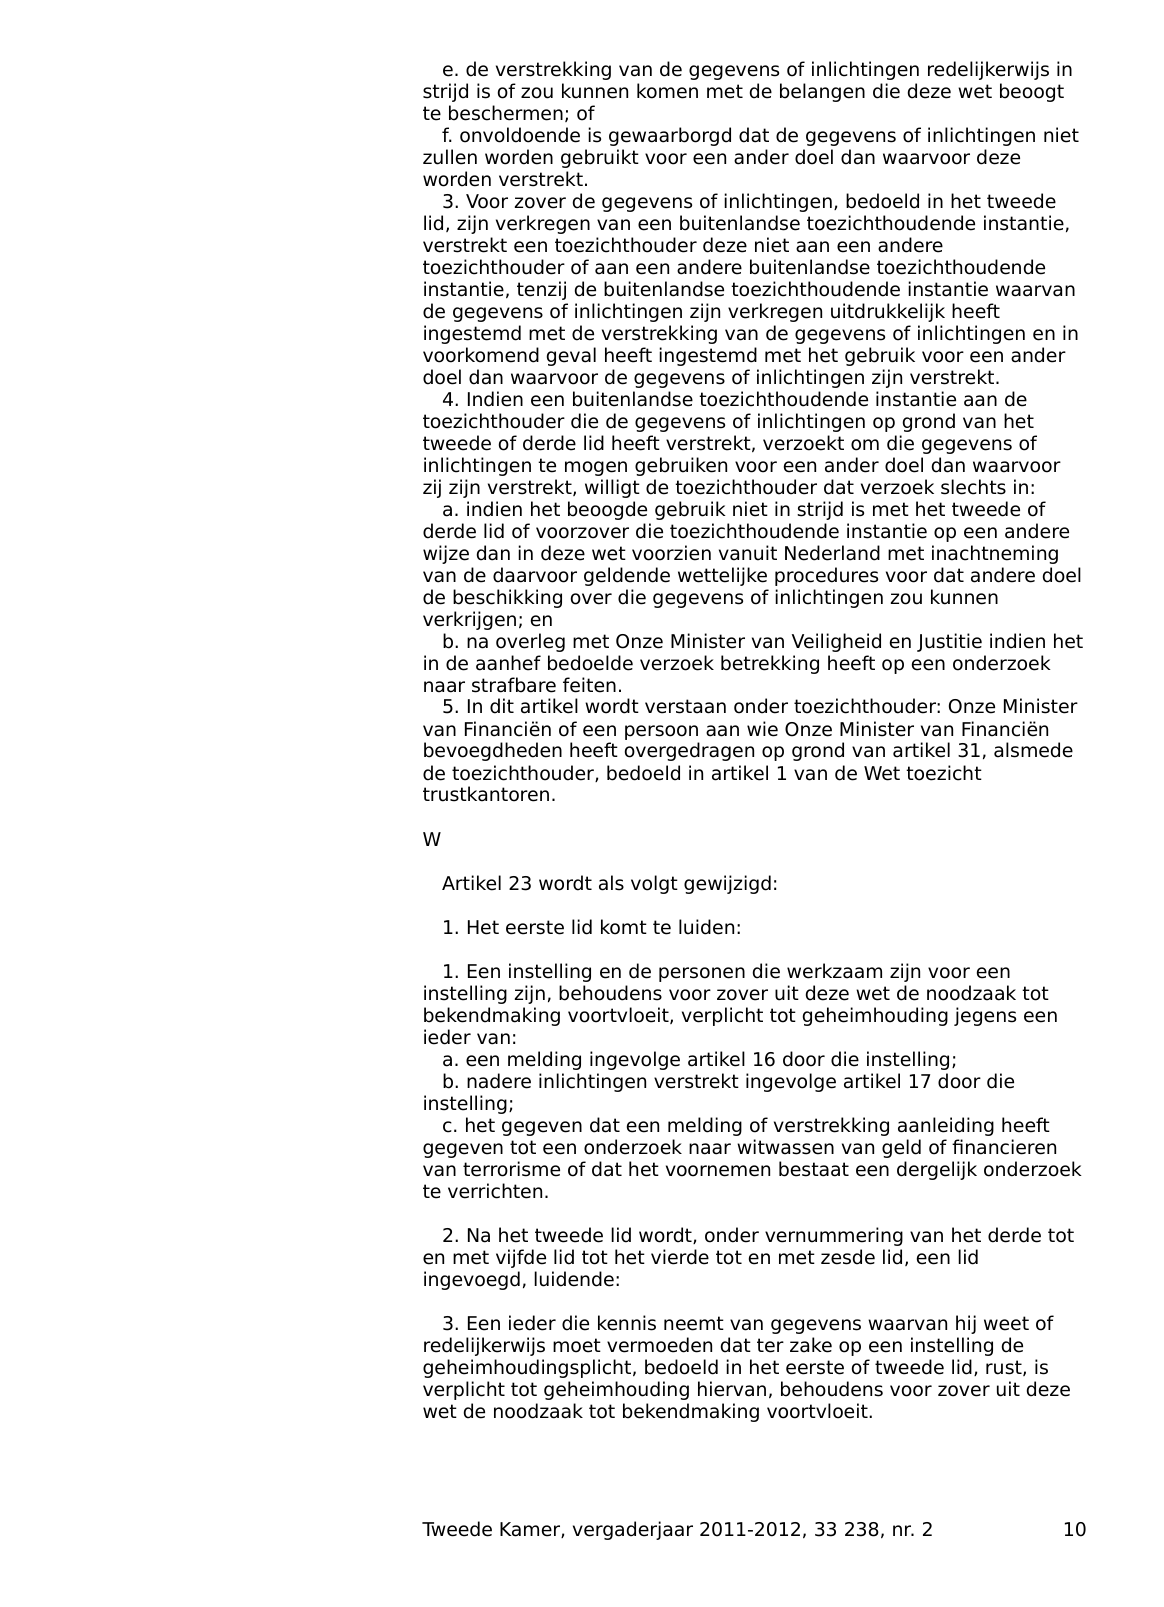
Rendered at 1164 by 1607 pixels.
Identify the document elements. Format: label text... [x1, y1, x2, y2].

text 1. Een instelling en de personen die werkzaam zijn voor een instelling zijn, behoudens voor zover uit deze wet de noodzaak tot bekendmaking voortvloeit, verplicht tot geheimhouding jegens een ieder van: [422, 961, 1087, 1049]
text a. een melding ingevolge artikel 16 door die instelling; [422, 1049, 1087, 1071]
text a. indien het beoogde gebruik niet in strijd is met het tweede of derde lid of voorzover die toezichthoudende instantie op een andere wijze dan in deze wet voorzien vanuit Nederland met inachtneming van de daarvoor geldende wettelijke procedures voor dat andere doel de beschikking over die gegevens of inlichtingen zou kunnen verkrijgen; en [422, 499, 1087, 631]
text Artikel 23 wordt als volgt gewijzigd: [422, 873, 1087, 895]
text b. nadere inlichtingen verstrekt ingevolge artikel 17 door die instelling; [422, 1071, 1087, 1115]
text b. na overleg met Onze Minister van Veiligheid en Justitie indien het in de aanhef bedoelde verzoek betrekking heeft op een onderzoek naar strafbare feiten. [422, 631, 1087, 696]
text 3. Voor zover de gegevens of inlichtingen, bedoeld in het tweede lid, zijn verkregen van een buitenlandse toezichthoudende instantie, verstrekt een toezichthouder deze niet aan een andere toezichthouder of aan een andere buitenlandse toezichthoudende instantie, tenzij de buitenlandse toezichthoudende instantie waarvan de gegevens of inlichtingen zijn verkregen uitdrukkelijk heeft ingestemd met de verstrekking van de gegevens of inlichtingen en in voorkomend geval heeft ingestemd met het gebruik voor een ander doel dan waarvoor de gegevens of inlichtingen zijn verstrekt. [422, 191, 1087, 389]
text 2. Na het tweede lid wordt, onder vernummering van het derde tot en met vijfde lid tot het vierde tot en met zesde lid, een lid ingevoegd, luidende: [422, 1225, 1087, 1291]
text f. onvoldoende is gewaarborgd dat de gegevens of inlichtingen niet zullen worden gebruikt voor een ander doel dan waarvoor deze worden verstrekt. [422, 125, 1087, 191]
text 1. Het eerste lid komt te luiden: [422, 917, 1087, 939]
text W [422, 828, 1087, 851]
text c. het gegeven dat een melding of verstrekking aanleiding heeft gegeven tot een onderzoek naar witwassen van geld of financieren van terrorisme of dat het voornemen bestaat een dergelijk onderzoek te verrichten. [422, 1115, 1087, 1203]
text 5. In dit artikel wordt verstaan onder toezichthouder: Onze Minister van Financiën of een persoon aan wie Onze Minister van Financiën bevoegdheden heeft overgedragen op grond van artikel 31, alsmede de toezichthouder, bedoeld in artikel 1 van de Wet toezicht trustkantoren. [422, 696, 1087, 806]
text 4. Indien een buitenlandse toezichthoudende instantie aan de toezichthouder die de gegevens of inlichtingen op grond van het tweede of derde lid heeft verstrekt, verzoekt om die gegevens of inlichtingen te mogen gebruiken voor een ander doel dan waarvoor zij zijn verstrekt, willigt de toezichthouder dat verzoek slechts in: [422, 389, 1087, 499]
text 3. Een ieder die kennis neemt van gegevens waarvan hij weet of redelijkerwijs moet vermoeden dat ter zake op een instelling de geheimhoudingsplicht, bedoeld in het eerste of tweede lid, rust, is verplicht tot geheimhouding hiervan, behoudens voor zover uit deze wet de noodzaak tot bekendmaking voortvloeit. [422, 1313, 1087, 1423]
text e. de verstrekking van de gegevens of inlichtingen redelijkerwijs in strijd is of zou kunnen komen met de belangen die deze wet beoogt te beschermen; of [422, 59, 1087, 125]
